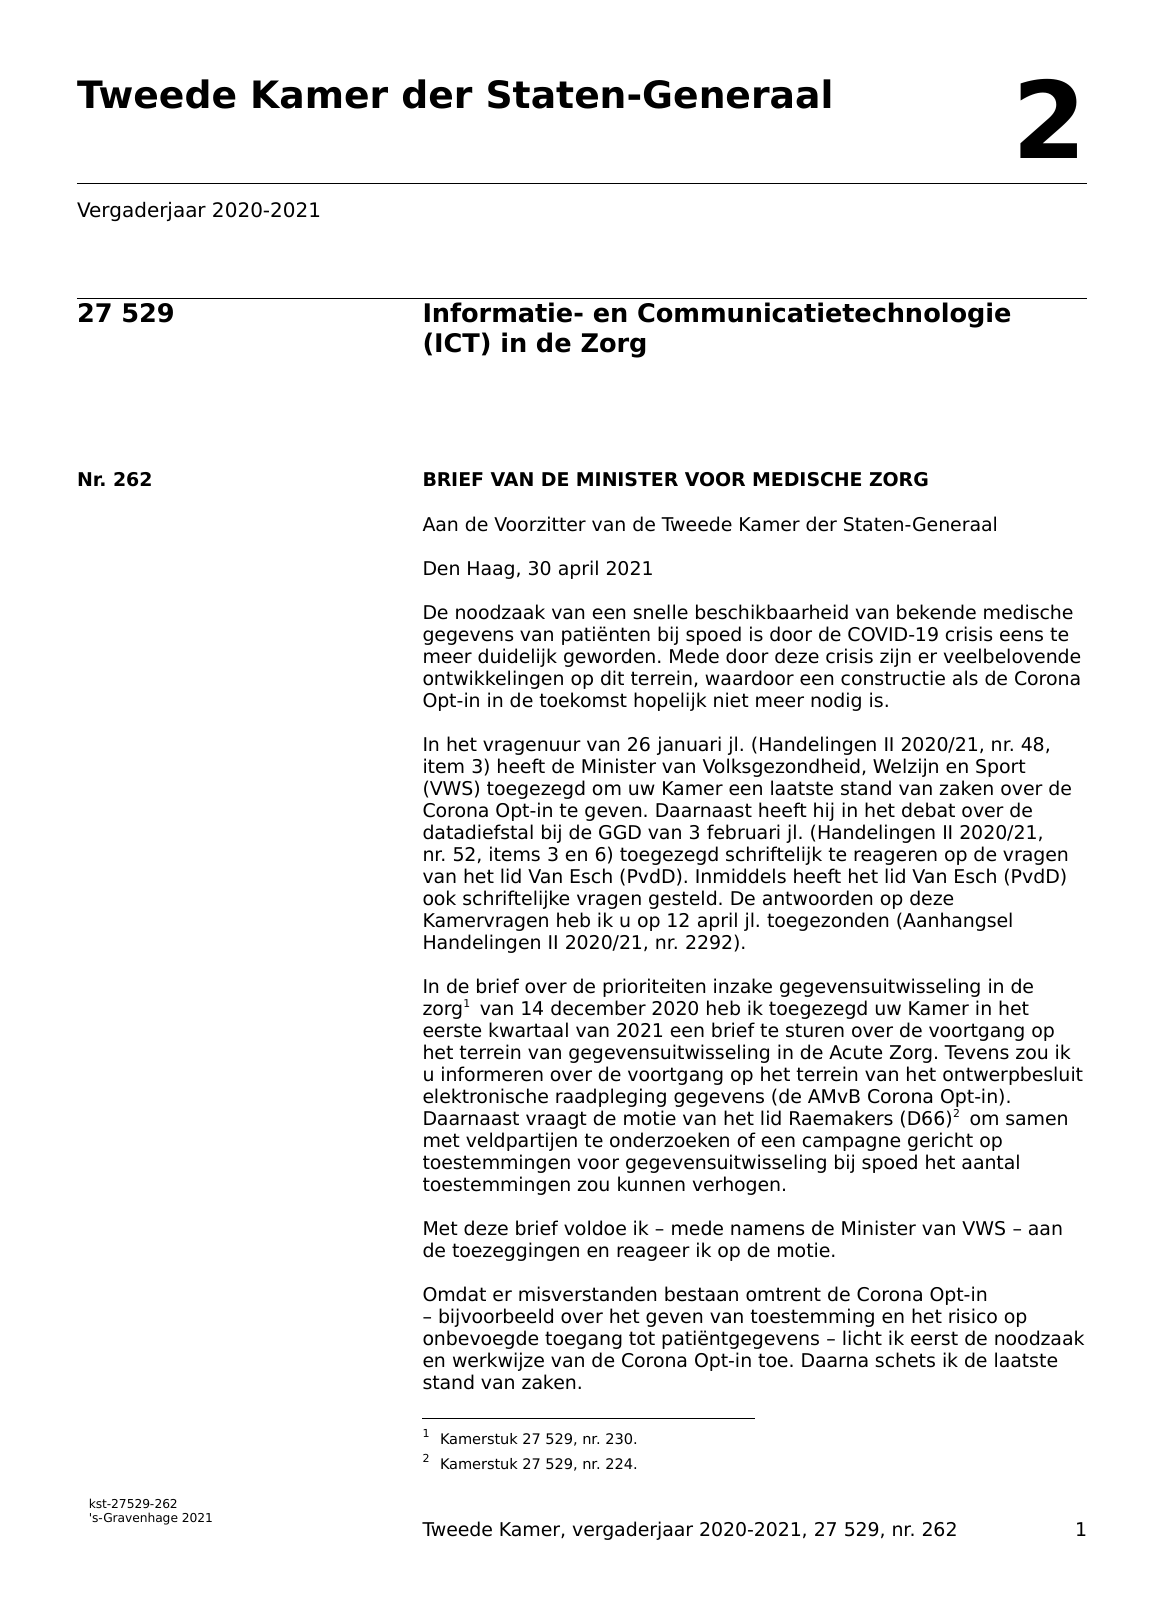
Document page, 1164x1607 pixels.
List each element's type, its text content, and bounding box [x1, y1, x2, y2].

text Aan de Voorzitter van de Tweede Kamer der Staten-Generaal [422, 513, 1087, 536]
text Kamerstuk 27 529, nr. 230. [422, 1427, 1087, 1449]
text Kamerstuk 27 529, nr. 224. [422, 1452, 1087, 1474]
text In het vragenuur van 26 januari jl. (Handelingen II 2020/21, nr. 48, item 3) heeft de Minister van Volksgezondheid, Welzijn en Sport (VWS) toegezegd om uw Kamer een laatste stand van zaken over de Corona Opt-in te geven. Daarnaast heeft hij in het debat over de datadiefstal bij de GGD van 3 februari jl. (Handelingen II 2020/21, nr. 52, items 3 en 6) toegezegd schriftelijk te reageren op de vragen van het lid Van Esch (PvdD). Inmiddels heeft het lid Van Esch (PvdD) ook schriftelijke vragen gesteld. De antwoorden op deze Kamervragen heb ik u op 12 april jl. toegezonden (Aanhangsel Handelingen II 2020/21, nr. 2292). [422, 734, 1087, 954]
table_cell Vergaderjaar 2020-2021 [77, 184, 1087, 298]
subtitle Nr. 262 BRIEF VAN DE MINISTER VOOR MEDISCHE ZORG [77, 469, 1087, 491]
text kst-27529-262 [88, 1497, 323, 1511]
text Met deze brief voldoe ik – mede namens de Minister van VWS – aan de toezeggingen en reageer ik op de motie. [422, 1218, 1087, 1262]
text In de brief over de prioriteiten inzake gegevensuitwisseling in de zorg van 14 december 2020 heb ik toegezegd uw Kamer in het eerste kwartaal van 2021 een brief te sturen over de voortgang op het terrein van gegevensuitwisseling in de Acute Zorg. Tevens zou ik u informeren over de voortgang op het terrein van het ontwerpbesluit elektronische raadpleging gegevens (de AMvB Corona Opt-in). Daarnaast vraagt de motie van het lid Raemakers (D66) om samen met veldpartijen te onderzoeken of een campagne gericht op toestemmingen voor gegevensuitwisseling bij spoed het aantal toestemmingen zou kunnen verhogen. [422, 976, 1087, 1196]
table_header 2 [886, 59, 1087, 183]
text De noodzaak van een snelle beschikbaarheid van bekende medische gegevens van patiënten bij spoed is door de COVID-19 crisis eens te meer duidelijk geworden. Mede door deze crisis zijn er veelbelovende ontwikkelingen op dit terrein, waardoor een constructie als de Corona Opt-in in de toekomst hopelijk niet meer nodig is. [422, 602, 1087, 712]
text Den Haag, 30 april 2021 [422, 558, 1087, 580]
text 's-Gravenhage 2021 [88, 1511, 323, 1525]
subtitle 27 529 Informatie- en Communicatietechnologie (ICT) in de Zorg [77, 299, 1087, 358]
text Omdat er misverstanden bestaan omtrent de Corona Opt-in – bijvoorbeeld over het geven van toestemming en het risico op onbevoegde toegang tot patiëntgegevens – licht ik eerst de noodzaak en werkwijze van de Corona Opt-in toe. Daarna schets ik de laatste stand van zaken. [422, 1284, 1087, 1394]
table_header Tweede Kamer der Staten-Generaal [77, 59, 886, 183]
